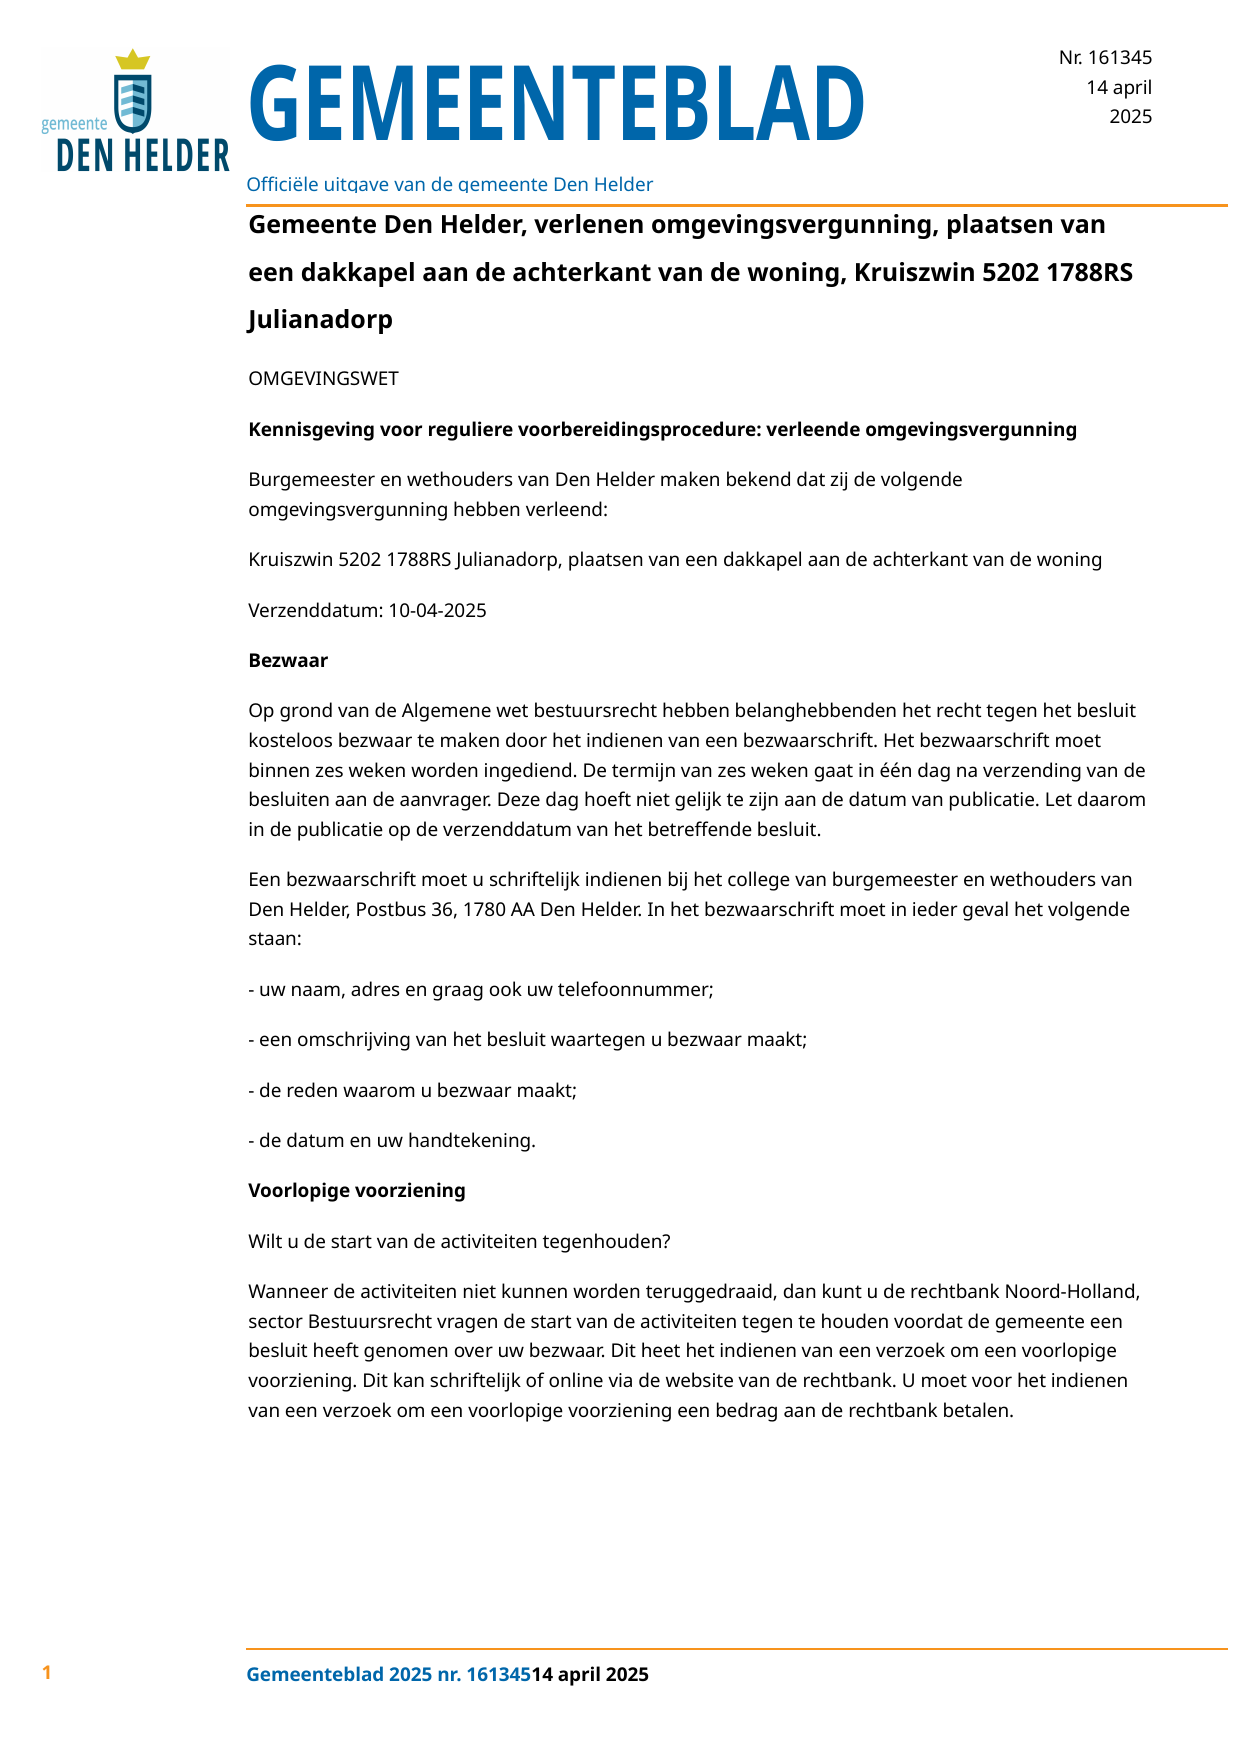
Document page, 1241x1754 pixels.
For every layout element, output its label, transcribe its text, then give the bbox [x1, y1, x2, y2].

text Voorlopige voorziening [248, 1178, 1152, 1203]
text Burgemeester en wethouders van Den Helder maken bekend dat zij de volgende omgevingsvergunning hebben verleend: [248, 466, 1152, 522]
text Kennisgeving voor reguliere voorbereidingsprocedure: verleende omgevingsvergunning [248, 416, 1152, 442]
picture [63, 144, 68, 165]
text - de datum en uw handtekening. [248, 1127, 1152, 1153]
text Kruiszwin 5202 1788RS Julianadorp, plaatsen van een dakkapel aan de achterkant van de woning [248, 546, 1152, 572]
picture [100, 154, 106, 172]
text Wilt u de start van de activiteiten tegenhouden? [248, 1228, 1152, 1254]
text Bezwaar [248, 647, 1152, 673]
picture [41, 47, 231, 172]
text Wanneer de activiteiten niet kunnen worden teruggedraaid, dan kunt u de rechtbank Noord-Holland, sector Bestuursrecht vragen de start van de activiteiten tegen te houden voordat de gemeente een besluit heeft genomen over uw bezwaar. Dit heet het indienen van een verzoek om een voorlopige voorziening. Dit kan schriftelijk of online via de website van de rechtbank. U moet voor het indienen van een verzoek om een voorlopige voorziening een bedrag aan de rechtbank betalen. [248, 1278, 1152, 1422]
text - een omschrijving van het besluit waartegen u bezwaar maakt; [248, 1026, 1152, 1052]
text - uw naam, adres en graag ook uw telefoonnummer; [248, 976, 1152, 1002]
picture [220, 160, 224, 172]
text Verzenddatum: 10-04-2025 [248, 597, 1152, 622]
text Een bezwaarschrift moet u schriftelijk indienen bij het college van burgemeester en wethouders van Den Helder, Postbus 36, 1780 AA Den Helder. In het bezwaarschrift moet in ieder geval het volgende staan: [248, 866, 1152, 951]
text - de reden waarom u bezwaar maakt; [248, 1077, 1152, 1102]
picture [130, 157, 135, 172]
text Op grond van de Algemene wet bestuursrecht hebben belanghebbenden het recht tegen het besluit kosteloos bezwaar te maken door het indienen van een bezwaarschrift. Het bezwaarschrift moet binnen zes weken worden ingediend. De termijn van zes weken gaat in één dag na verzending van de besluiten aan de aanvrager. Deze dag hoeft niet gelijk te zijn aan de datum van publicatie. Let daarom in de publicatie op de verzenddatum van het betreffende besluit. [248, 698, 1152, 842]
picture [182, 144, 187, 165]
text Gemeente Den Helder, verlenen omgevingsvergunning, plaatsen van een dakkapel aan de achterkant van de woning, Kruiszwin 5202 1788RS Julianadorp [248, 207, 1152, 336]
text OMGEVINGSWET [248, 366, 1152, 391]
